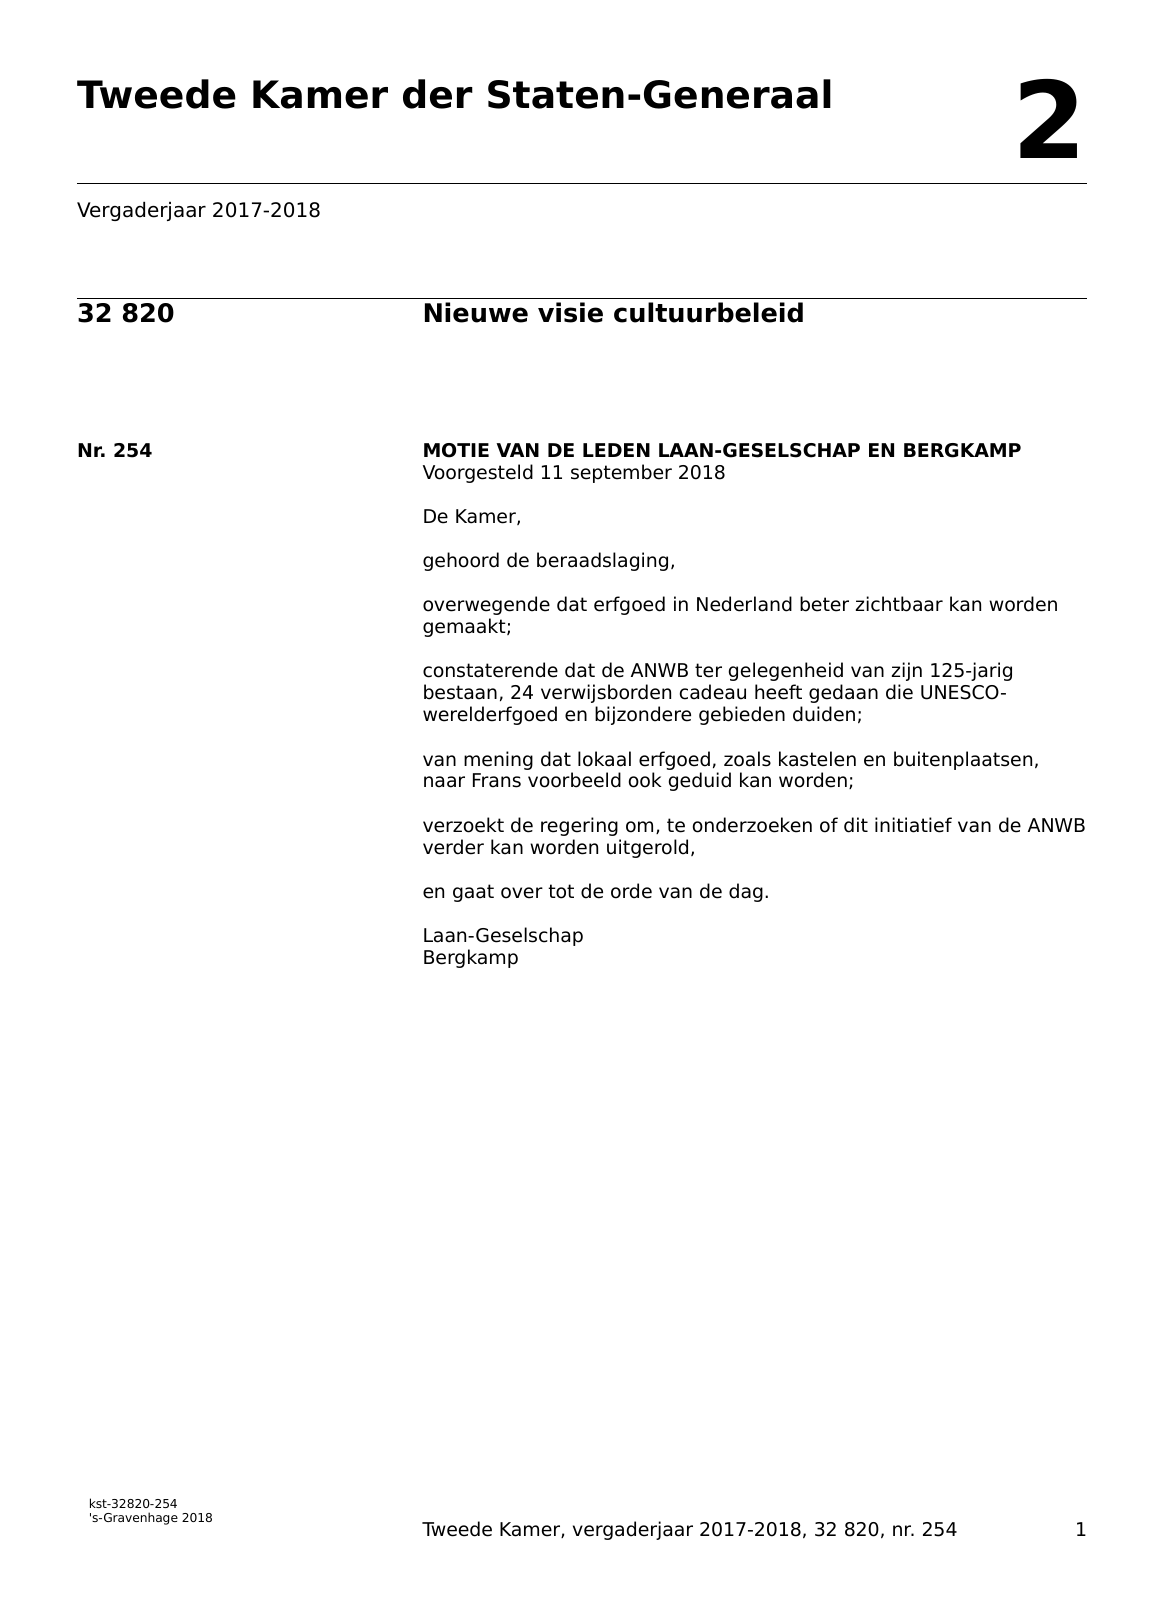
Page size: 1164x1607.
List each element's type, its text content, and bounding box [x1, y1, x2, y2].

subtitle 32 820 Nieuwe visie cultuurbeleid [77, 299, 1087, 329]
text constaterende dat de ANWB ter gelegenheid van zijn 125-jarig bestaan, 24 verwijsborden cadeau heeft gedaan die UNESCO-werelderfgoed en bijzondere gebieden duiden; [422, 660, 1087, 726]
text gehoord de beraadslaging, [422, 550, 1087, 572]
table_header 2 [886, 59, 1087, 183]
text Laan-Geselschap [422, 925, 1087, 947]
text De Kamer, [422, 506, 1087, 528]
text verzoekt de regering om, te onderzoeken of dit initiatief van de ANWB verder kan worden uitgerold, [422, 814, 1087, 858]
text overwegende dat erfgoed in Nederland beter zichtbaar kan worden gemaakt; [422, 594, 1087, 638]
text Bergkamp [422, 947, 1087, 969]
subtitle Nr. 254 MOTIE VAN DE LEDEN LAAN-GESELSCHAP EN BERGKAMP [77, 440, 1087, 462]
text kst-32820-254 [88, 1497, 323, 1511]
text 's-Gravenhage 2018 [88, 1511, 323, 1525]
text van mening dat lokaal erfgoed, zoals kastelen en buitenplaatsen, naar Frans voorbeeld ook geduid kan worden; [422, 748, 1087, 792]
table_cell Vergaderjaar 2017-2018 [77, 184, 1087, 298]
text Voorgesteld 11 september 2018 [422, 462, 1087, 484]
table_header Tweede Kamer der Staten-Generaal [77, 59, 886, 183]
text en gaat over tot de orde van de dag. [422, 881, 1087, 903]
